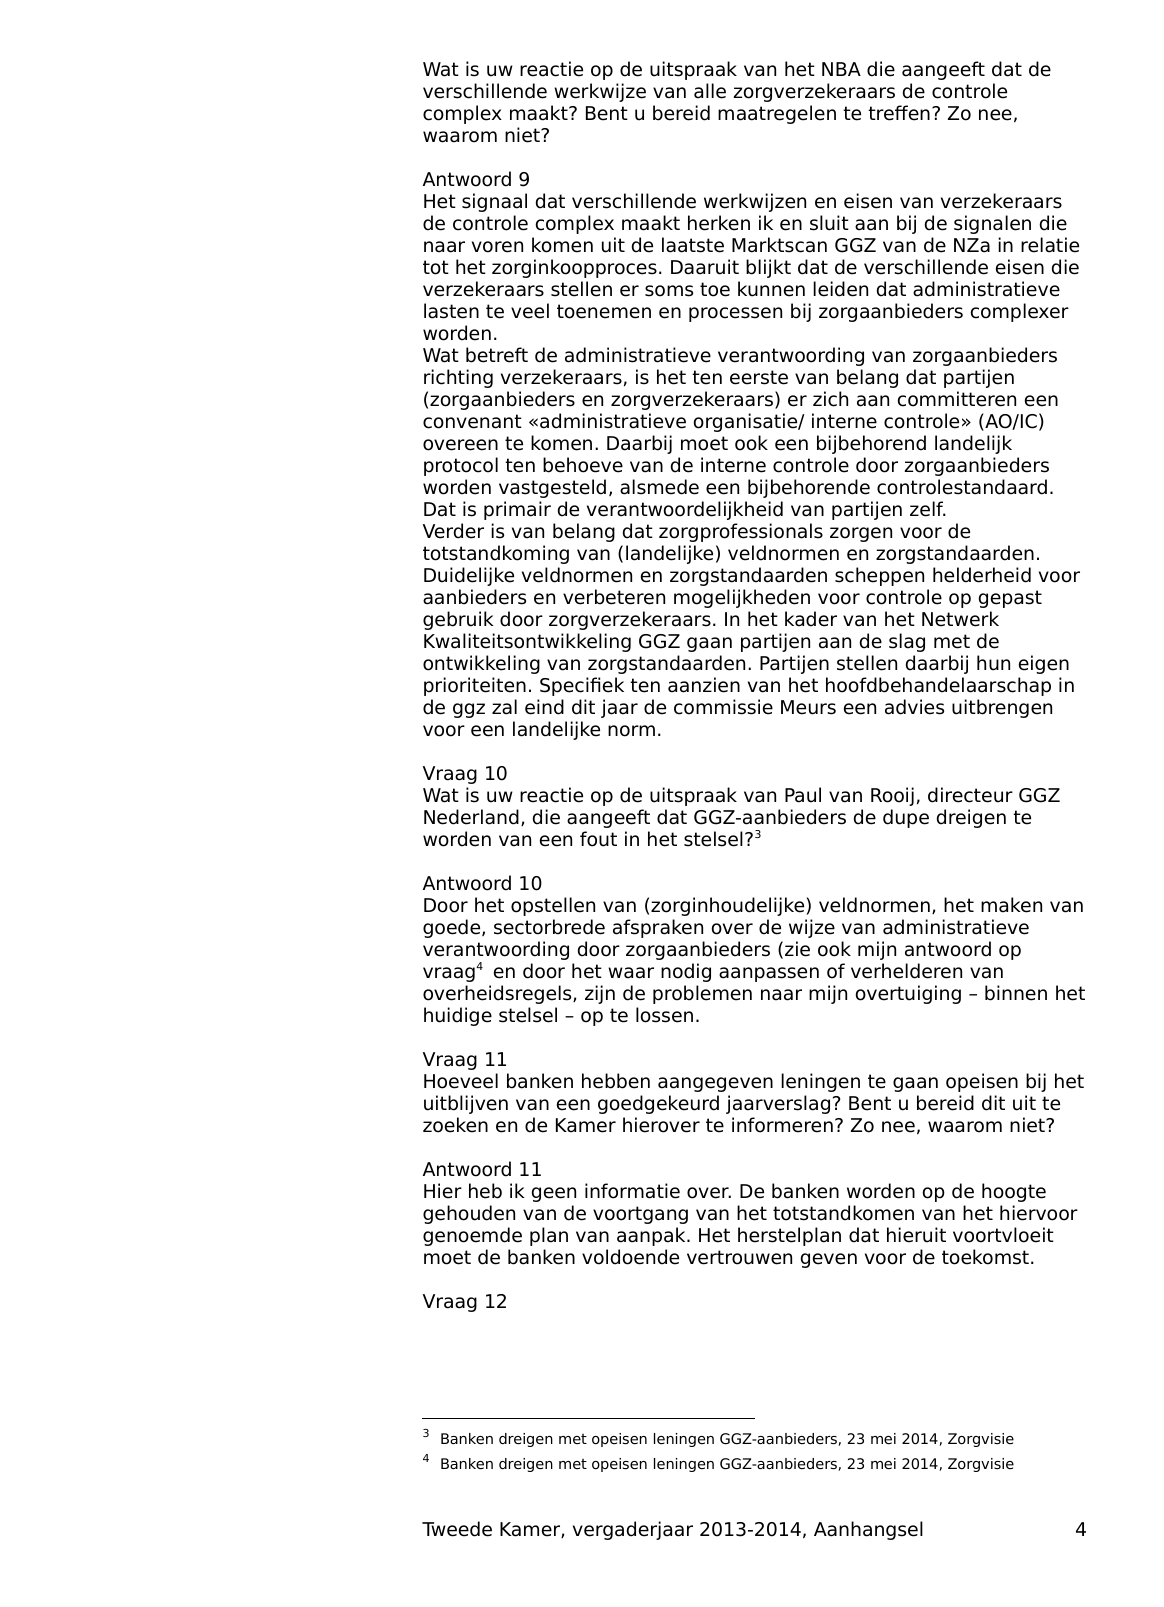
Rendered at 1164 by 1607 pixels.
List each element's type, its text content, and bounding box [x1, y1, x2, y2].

text Wat is uw reactie op de uitspraak van het NBA die aangeeft dat de verschillende werkwijze van alle zorgverzekeraars de controle complex maakt? Bent u bereid maatregelen te treffen? Zo nee, waarom niet? [422, 59, 1087, 147]
text Wat is uw reactie op de uitspraak van Paul van Rooij, directeur GGZ Nederland, die aangeeft dat GGZ-aanbieders de dupe dreigen te worden van een fout in het stelsel? [422, 785, 1087, 851]
text Vraag 10 [422, 763, 1087, 785]
text Antwoord 10 [422, 873, 1087, 895]
text Vraag 12 [422, 1291, 1087, 1313]
text Antwoord 9 [422, 169, 1087, 191]
text Antwoord 11 [422, 1159, 1087, 1181]
text Hier heb ik geen informatie over. De banken worden op de hoogte gehouden van de voortgang van het totstandkomen van het hiervoor genoemde plan van aanpak. Het herstelplan dat hieruit voortvloeit moet de banken voldoende vertrouwen geven voor de toekomst. [422, 1181, 1087, 1269]
text Hoeveel banken hebben aangegeven leningen te gaan opeisen bij het uitblijven van een goedgekeurd jaarverslag? Bent u bereid dit uit te zoeken en de Kamer hierover te informeren? Zo nee, waarom niet? [422, 1071, 1087, 1137]
text Banken dreigen met opeisen leningen GGZ-aanbieders, 23 mei 2014, Zorgvisie [422, 1452, 1087, 1474]
text Banken dreigen met opeisen leningen GGZ-aanbieders, 23 mei 2014, Zorgvisie [422, 1427, 1087, 1449]
text Wat betreft de administratieve verantwoording van zorgaanbieders richting verzekeraars, is het ten eerste van belang dat partijen (zorgaanbieders en zorgverzekeraars) er zich aan committeren een convenant «administratieve organisatie/ interne controle» (AO/IC) overeen te komen. Daarbij moet ook een bijbehorend landelijk protocol ten behoeve van de interne controle door zorgaanbieders worden vastgesteld, alsmede een bijbehorende controlestandaard. Dat is primair de verantwoordelijkheid van partijen zelf. [422, 345, 1087, 521]
text Het signaal dat verschillende werkwijzen en eisen van verzekeraars de controle complex maakt herken ik en sluit aan bij de signalen die naar voren komen uit de laatste Marktscan GGZ van de NZa in relatie tot het zorginkoopproces. Daaruit blijkt dat de verschillende eisen die verzekeraars stellen er soms toe kunnen leiden dat administratieve lasten te veel toenemen en processen bij zorgaanbieders complexer worden. [422, 191, 1087, 345]
text Verder is van belang dat zorgprofessionals zorgen voor de totstandkoming van (landelijke) veldnormen en zorgstandaarden. Duidelijke veldnormen en zorgstandaarden scheppen helderheid voor aanbieders en verbeteren mogelijkheden voor controle op gepast gebruik door zorgverzekeraars. In het kader van het Netwerk Kwaliteitsontwikkeling GGZ gaan partijen aan de slag met de ontwikkeling van zorgstandaarden. Partijen stellen daarbij hun eigen prioriteiten. Specifiek ten aanzien van het hoofdbehandelaarschap in de ggz zal eind dit jaar de commissie Meurs een advies uitbrengen voor een landelijke norm. [422, 521, 1087, 741]
text Door het opstellen van (zorginhoudelijke) veldnormen, het maken van goede, sectorbrede afspraken over de wijze van administratieve verantwoording door zorgaanbieders (zie ook mijn antwoord op vraag en door het waar nodig aanpassen of verhelderen van overheidsregels, zijn de problemen naar mijn overtuiging – binnen het huidige stelsel – op te lossen. [422, 895, 1087, 1027]
text Vraag 11 [422, 1049, 1087, 1071]
